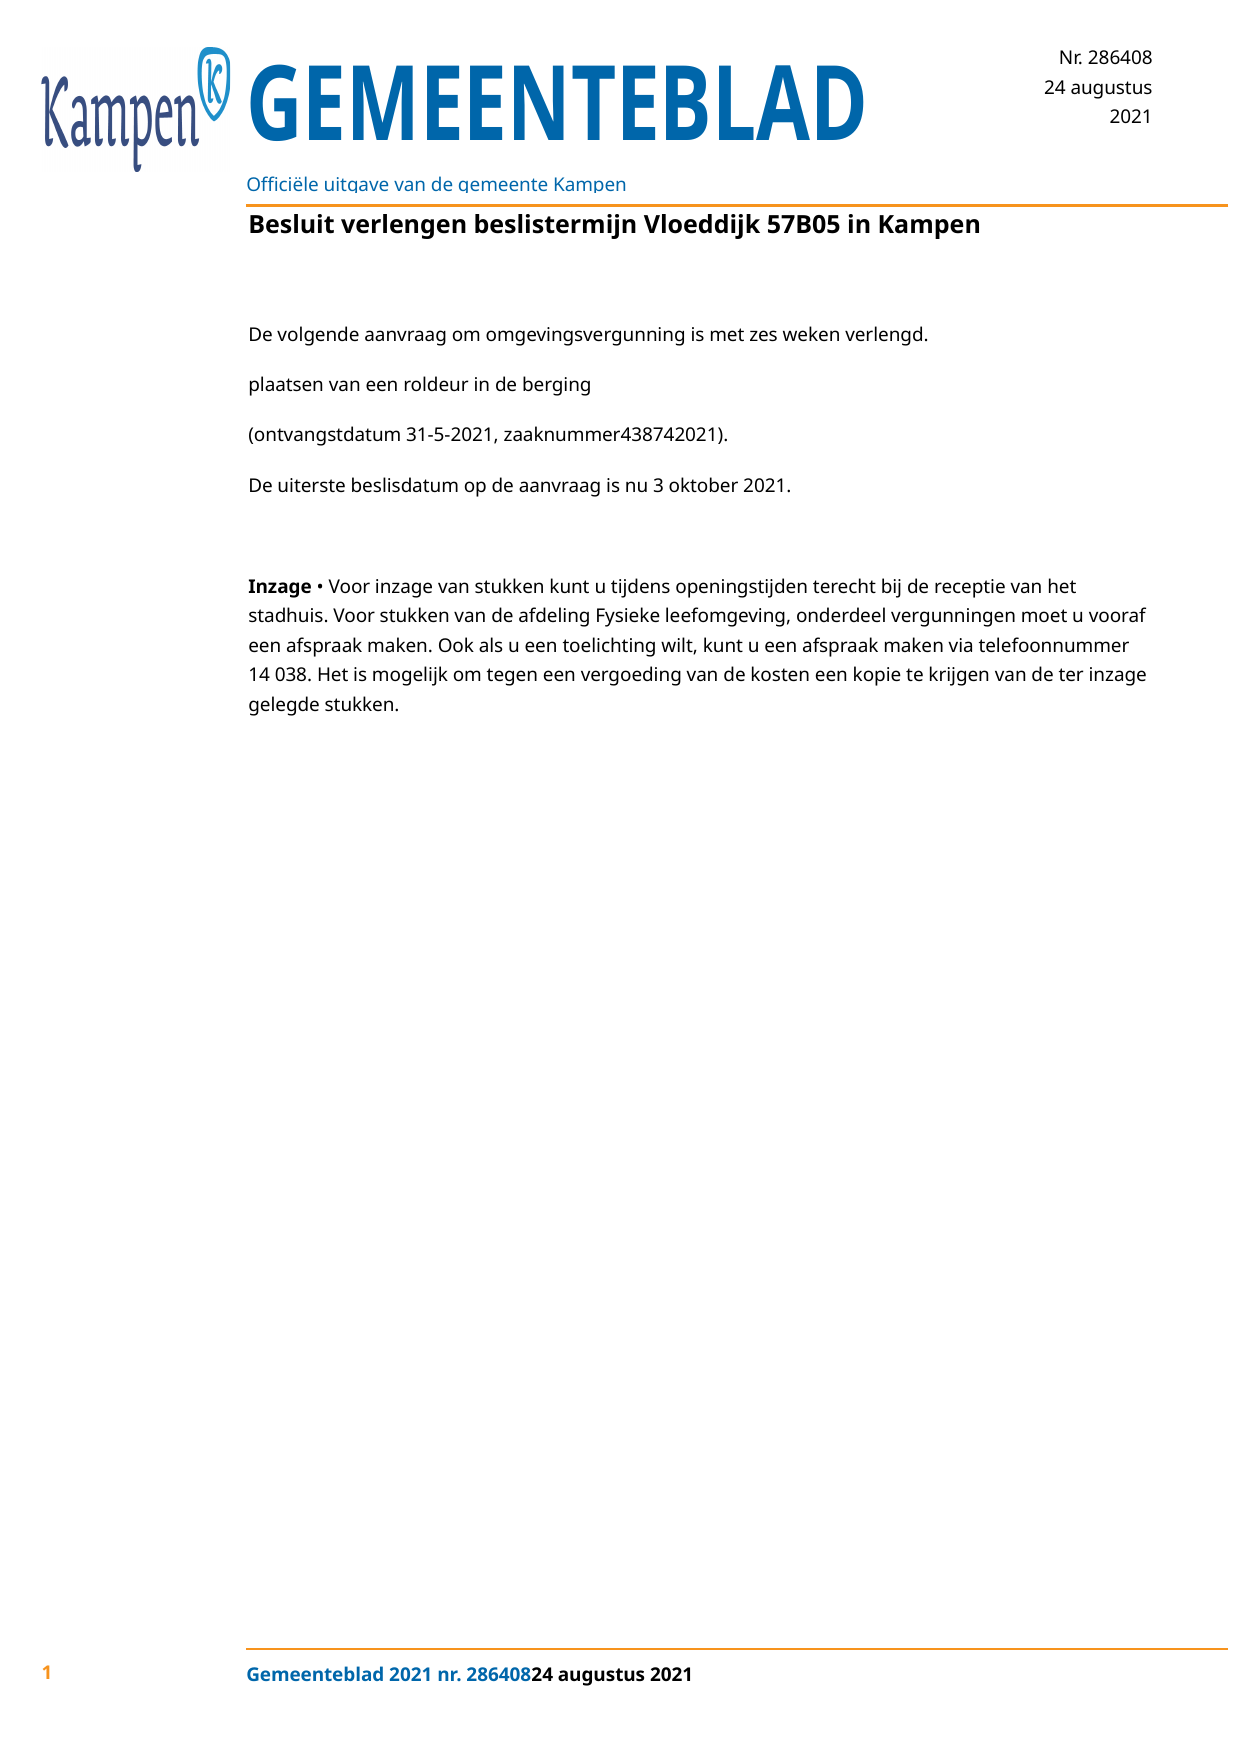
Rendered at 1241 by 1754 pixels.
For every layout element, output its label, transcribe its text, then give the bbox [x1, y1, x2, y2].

text Inzage • Voor inzage van stukken kunt u tijdens openingstijden terecht bij de receptie van het stadhuis. Voor stukken van de afdeling Fysieke leefomgeving, onderdeel vergunningen moet u vooraf een afspraak maken. Ook als u een toelichting wilt, kunt u een afspraak maken via telefoonnummer 14 038. Het is mogelijk om tegen een vergoeding van de kosten een kopie te krijgen van de ter inzage gelegde stukken. [248, 573, 1152, 717]
text plaatsen van een roldeur in de berging [248, 371, 1152, 397]
text (ontvangstdatum 31-5-2021, zaaknummer438742021). [248, 422, 1152, 447]
text De volgende aanvraag om omgevingsvergunning is met zes weken verlengd. [248, 321, 1152, 346]
text Besluit verlengen beslistermijn Vloeddijk 57B05 in Kampen [248, 207, 1152, 241]
picture [41, 47, 231, 172]
text De uiterste beslisdatum op de aanvraag is nu 3 oktober 2021. [248, 472, 1152, 498]
